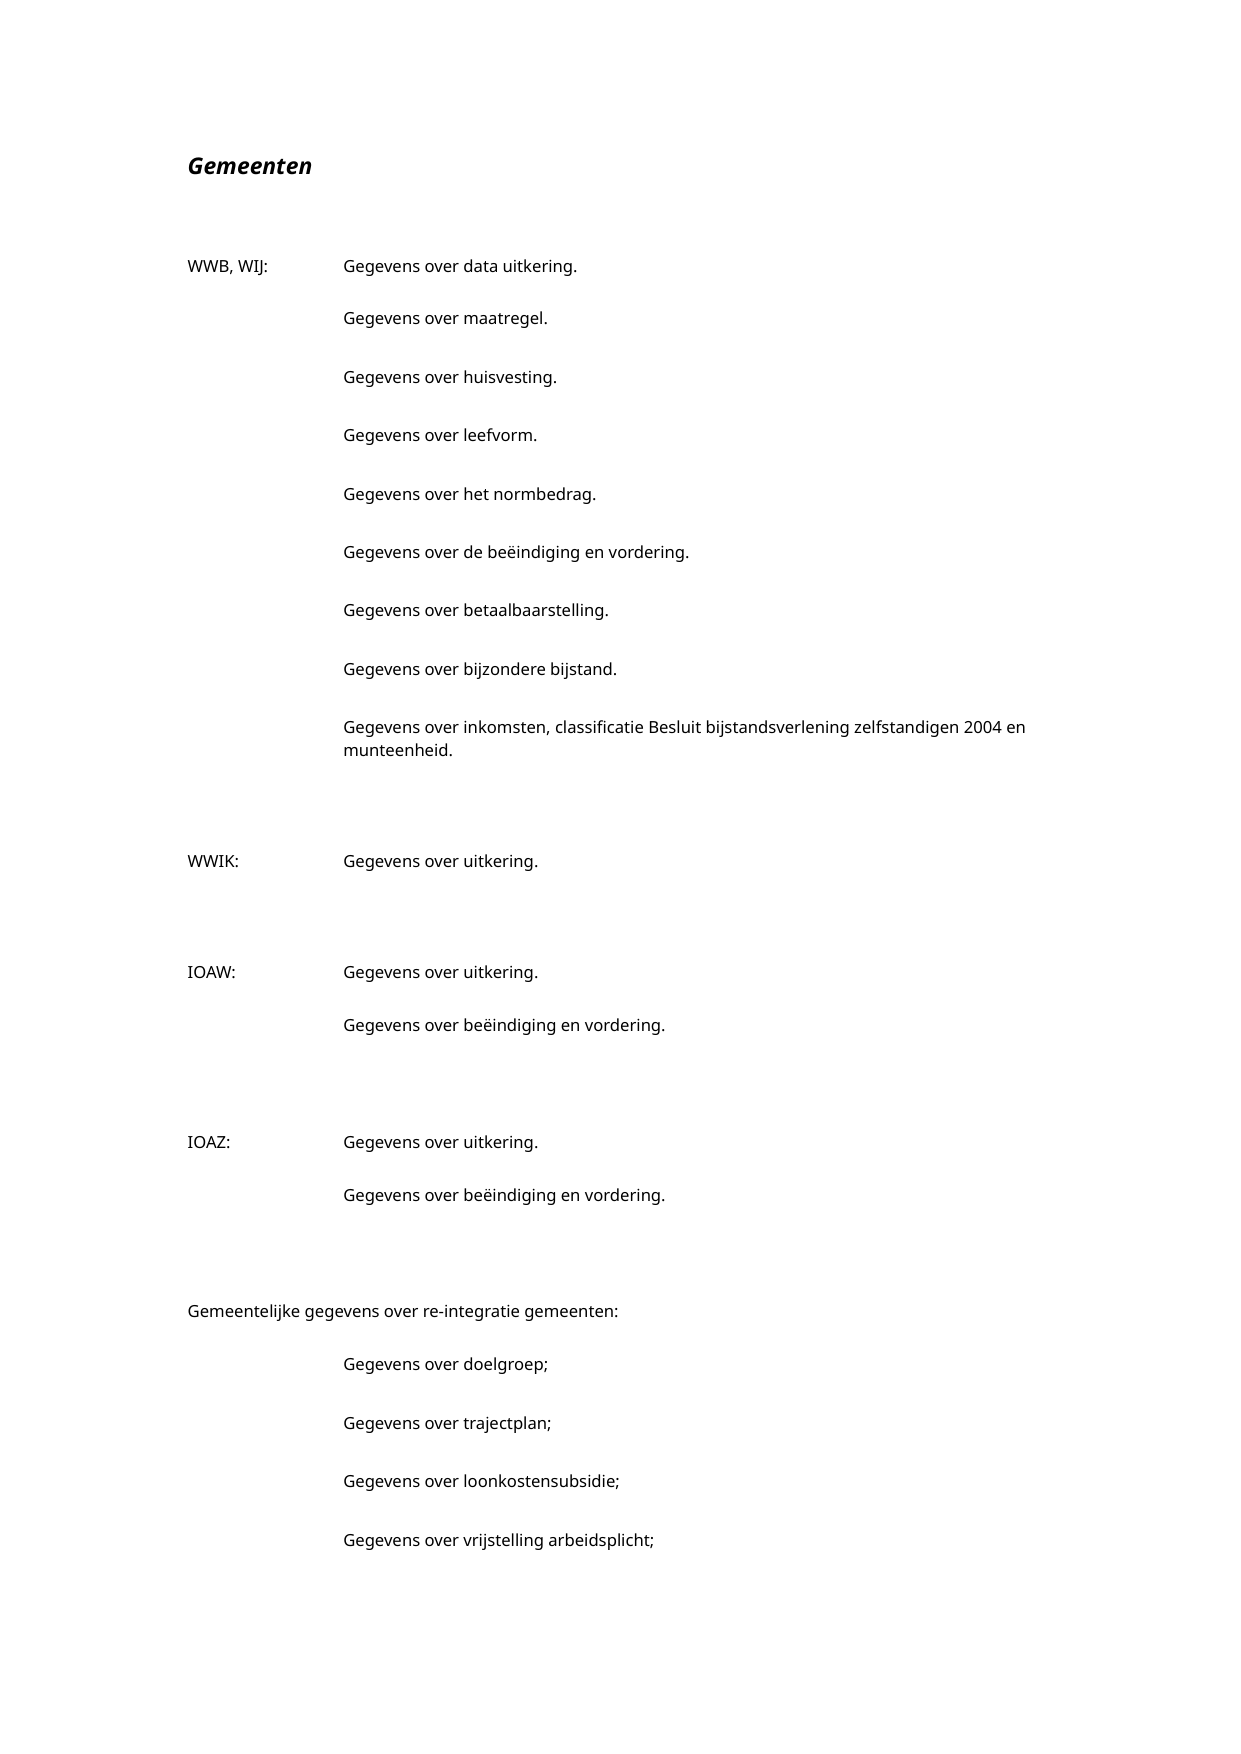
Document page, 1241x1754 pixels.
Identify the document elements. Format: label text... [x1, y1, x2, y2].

table_cell Gegevens over vrijstelling arbeidsplicht; [343, 1528, 1053, 1587]
table_cell Gegevens over uitkering. [343, 850, 1053, 902]
table_cell [188, 365, 343, 424]
subtitle Gemeenten [187, 150, 1053, 181]
table_cell Gegevens over maatregel. [343, 307, 1053, 365]
table_cell IOAW: [188, 961, 343, 1014]
table_cell WWIK: [188, 850, 343, 902]
table_header WWB, WIJ: [188, 254, 343, 307]
table_cell [188, 1470, 343, 1528]
table_cell [188, 424, 343, 482]
table_cell Gegevens over beëindiging en vordering. [343, 1014, 1053, 1072]
table_cell [188, 1353, 343, 1411]
table_cell [343, 903, 1053, 961]
table_cell Gegevens over beëindiging en vordering. [343, 1183, 1053, 1242]
table_cell [188, 541, 343, 599]
table_cell Gegevens over inkomsten, classificatie Besluit bijstandsverlening zelfstandigen 2004 en munteenheid. [343, 716, 1053, 791]
table_cell Gegevens over uitkering. [343, 961, 1053, 1014]
table_cell Gegevens over loonkostensubsidie; [343, 1470, 1053, 1528]
table_header Gegevens over data uitkering. [343, 254, 1053, 307]
table_cell IOAZ: [188, 1131, 343, 1183]
table_cell [188, 1411, 343, 1470]
table_cell Gegevens over betaalbaarstelling. [343, 599, 1053, 657]
table_cell Gegevens over uitkering. [343, 1131, 1053, 1183]
table_cell [188, 658, 343, 716]
table_cell Gegevens over doelgroep; [343, 1353, 1053, 1411]
table_cell Gegevens over huisvesting. [343, 365, 1053, 424]
table_cell Gegevens over de beëindiging en vordering. [343, 541, 1053, 599]
table_cell [188, 599, 343, 657]
table_cell Gegevens over leefvorm. [343, 424, 1053, 482]
table_cell [188, 1072, 343, 1131]
table_cell Gemeentelijke gegevens over re-integratie gemeenten: [188, 1300, 1053, 1353]
table_cell Gegevens over bijzondere bijstand. [343, 658, 1053, 716]
table_cell [343, 1242, 1053, 1300]
table_cell [188, 1183, 343, 1242]
table_cell [188, 1014, 343, 1072]
table_cell [188, 903, 343, 961]
table_cell [343, 1072, 1053, 1131]
table_cell [188, 1528, 343, 1587]
table_cell [343, 791, 1053, 850]
table_cell [188, 716, 343, 791]
table_cell [188, 791, 343, 850]
table_cell [188, 307, 343, 365]
table_cell Gegevens over het normbedrag. [343, 482, 1053, 541]
table_cell Gegevens over trajectplan; [343, 1411, 1053, 1470]
table_cell [188, 1242, 343, 1300]
table_cell [188, 482, 343, 541]
